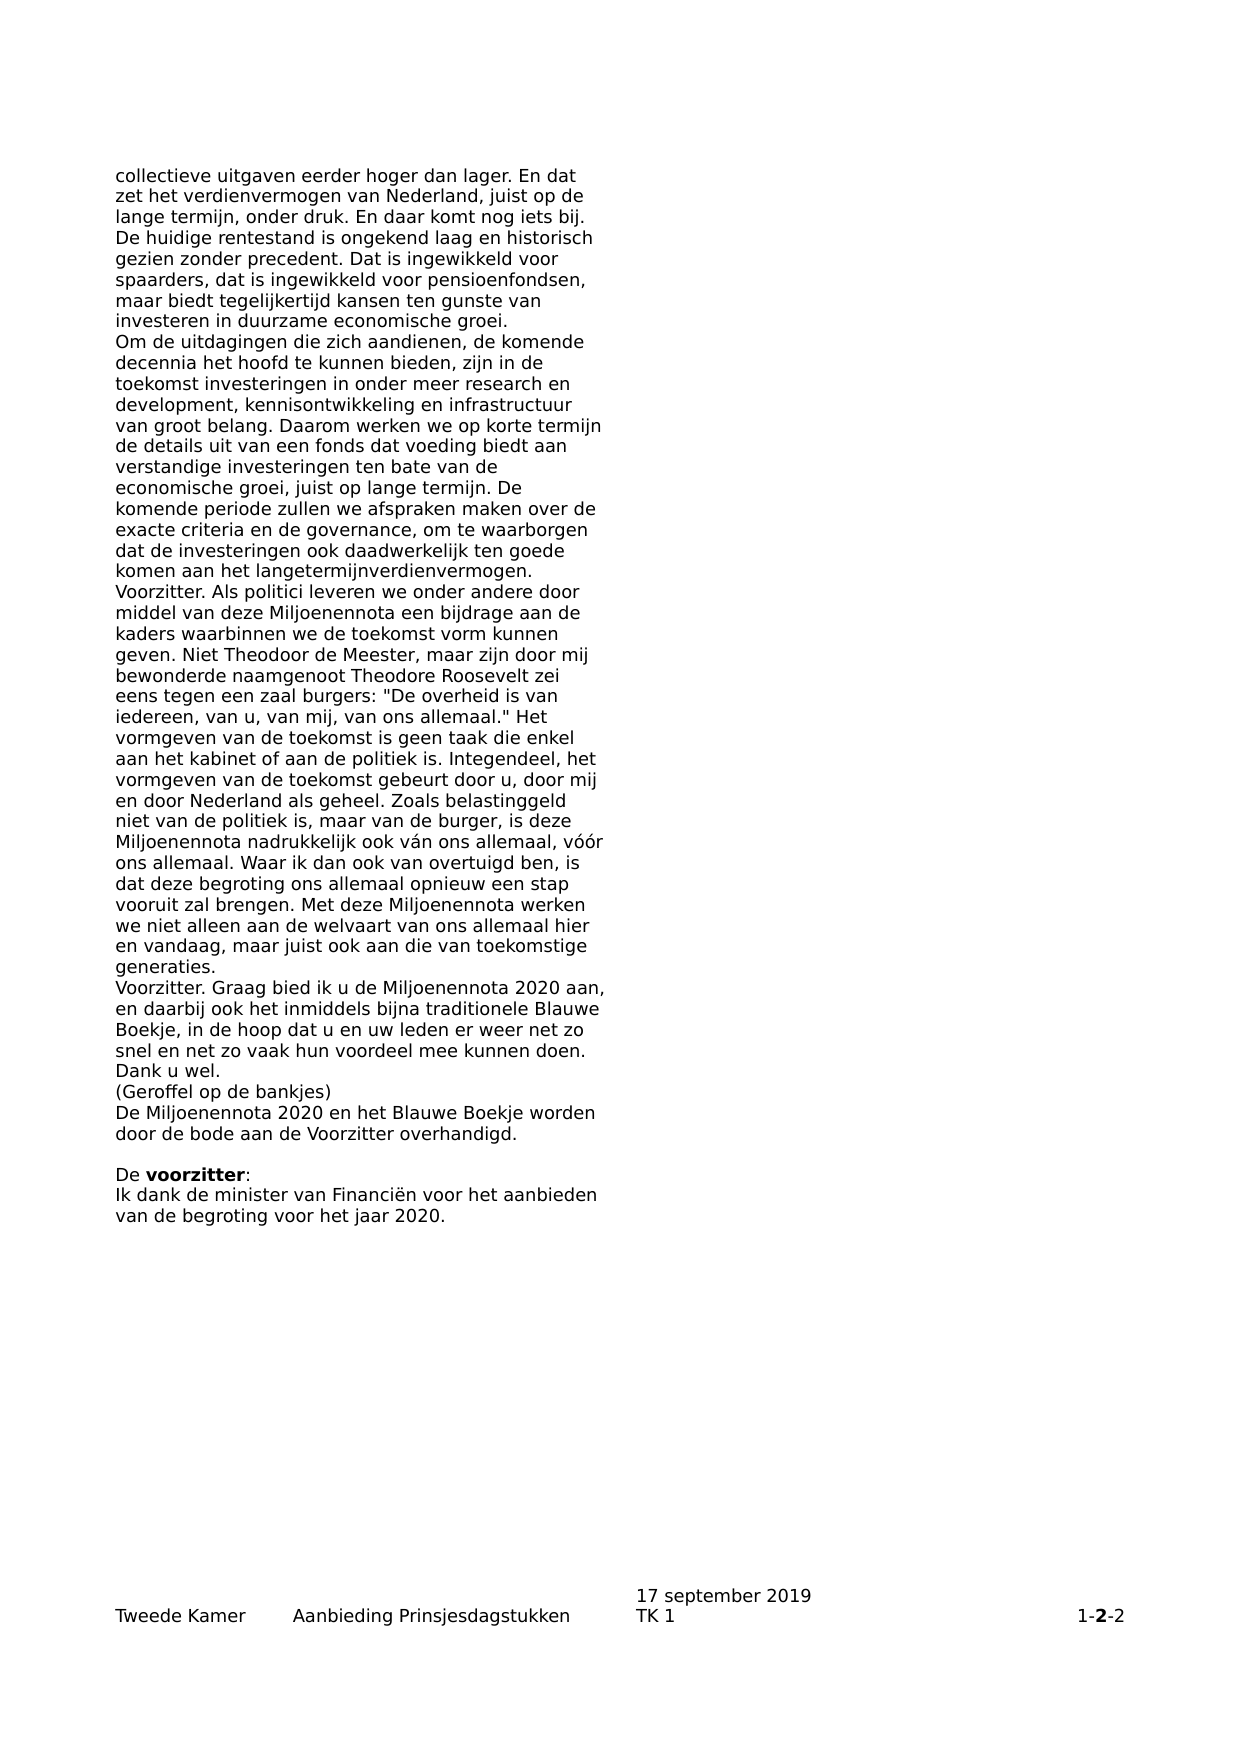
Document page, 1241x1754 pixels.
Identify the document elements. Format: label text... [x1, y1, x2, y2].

text De Miljoenennota 2020 en het Blauwe Boekje worden door de bode aan de Voorzitter overhandigd. [115, 1103, 605, 1144]
text Voorzitter. Graag bied ik u de Miljoenennota 2020 aan, en daarbij ook het inmiddels bijna traditionele Blauwe Boekje, in de hoop dat u en uw leden er weer net zo snel en net zo vaak hun voordeel mee kunnen doen. [115, 978, 605, 1061]
text Dank u wel. [115, 1061, 605, 1082]
text collectieve uitgaven eerder hoger dan lager. En dat zet het verdienvermogen van Nederland, juist op de lange termijn, onder druk. En daar komt nog iets bij. De huidige rentestand is ongekend laag en historisch gezien zonder precedent. Dat is ingewikkeld voor spaarders, dat is ingewikkeld voor pensioenfondsen, maar biedt tegelijkertijd kansen ten gunste van investeren in duurzame economische groei. [115, 165, 605, 332]
text De voorzitter: [115, 1164, 605, 1185]
text Ik dank de minister van Financiën voor het aanbieden van de begroting voor het jaar 2020. [115, 1185, 605, 1227]
text Om de uitdagingen die zich aandienen, de komende decennia het hoofd te kunnen bieden, zijn in de toekomst investeringen in onder meer research en development, kennisontwikkeling en infrastructuur van groot belang. Daarom werken we op korte termijn de details uit van een fonds dat voeding biedt aan verstandige investeringen ten bate van de economische groei, juist op lange termijn. De komende periode zullen we afspraken maken over de exacte criteria en de governance, om te waarborgen dat de investeringen ook daadwerkelijk ten goede komen aan het langetermijnverdienvermogen. [115, 332, 605, 582]
text Voorzitter. Als politici leveren we onder andere door middel van deze Miljoenennota een bijdrage aan de kaders waarbinnen we de toekomst vorm kunnen geven. Niet Theodoor de Meester, maar zijn door mij bewonderde naamgenoot Theodore Roosevelt zei eens tegen een zaal burgers: "De overheid is van iedereen, van u, van mij, van ons allemaal." Het vormgeven van de toekomst is geen taak die enkel aan het kabinet of aan de politiek is. Integendeel, het vormgeven van de toekomst gebeurt door u, door mij en door Nederland als geheel. Zoals belastinggeld niet van de politiek is, maar van de burger, is deze Miljoenennota nadrukkelijk ook ván ons allemaal, vóór ons allemaal. Waar ik dan ook van overtuigd ben, is dat deze begroting ons allemaal opnieuw een stap vooruit zal brengen. Met deze Miljoenennota werken we niet alleen aan de welvaart van ons allemaal hier en vandaag, maar juist ook aan die van toekomstige generaties. [115, 582, 605, 978]
text (Geroffel op de bankjes) [115, 1082, 605, 1103]
